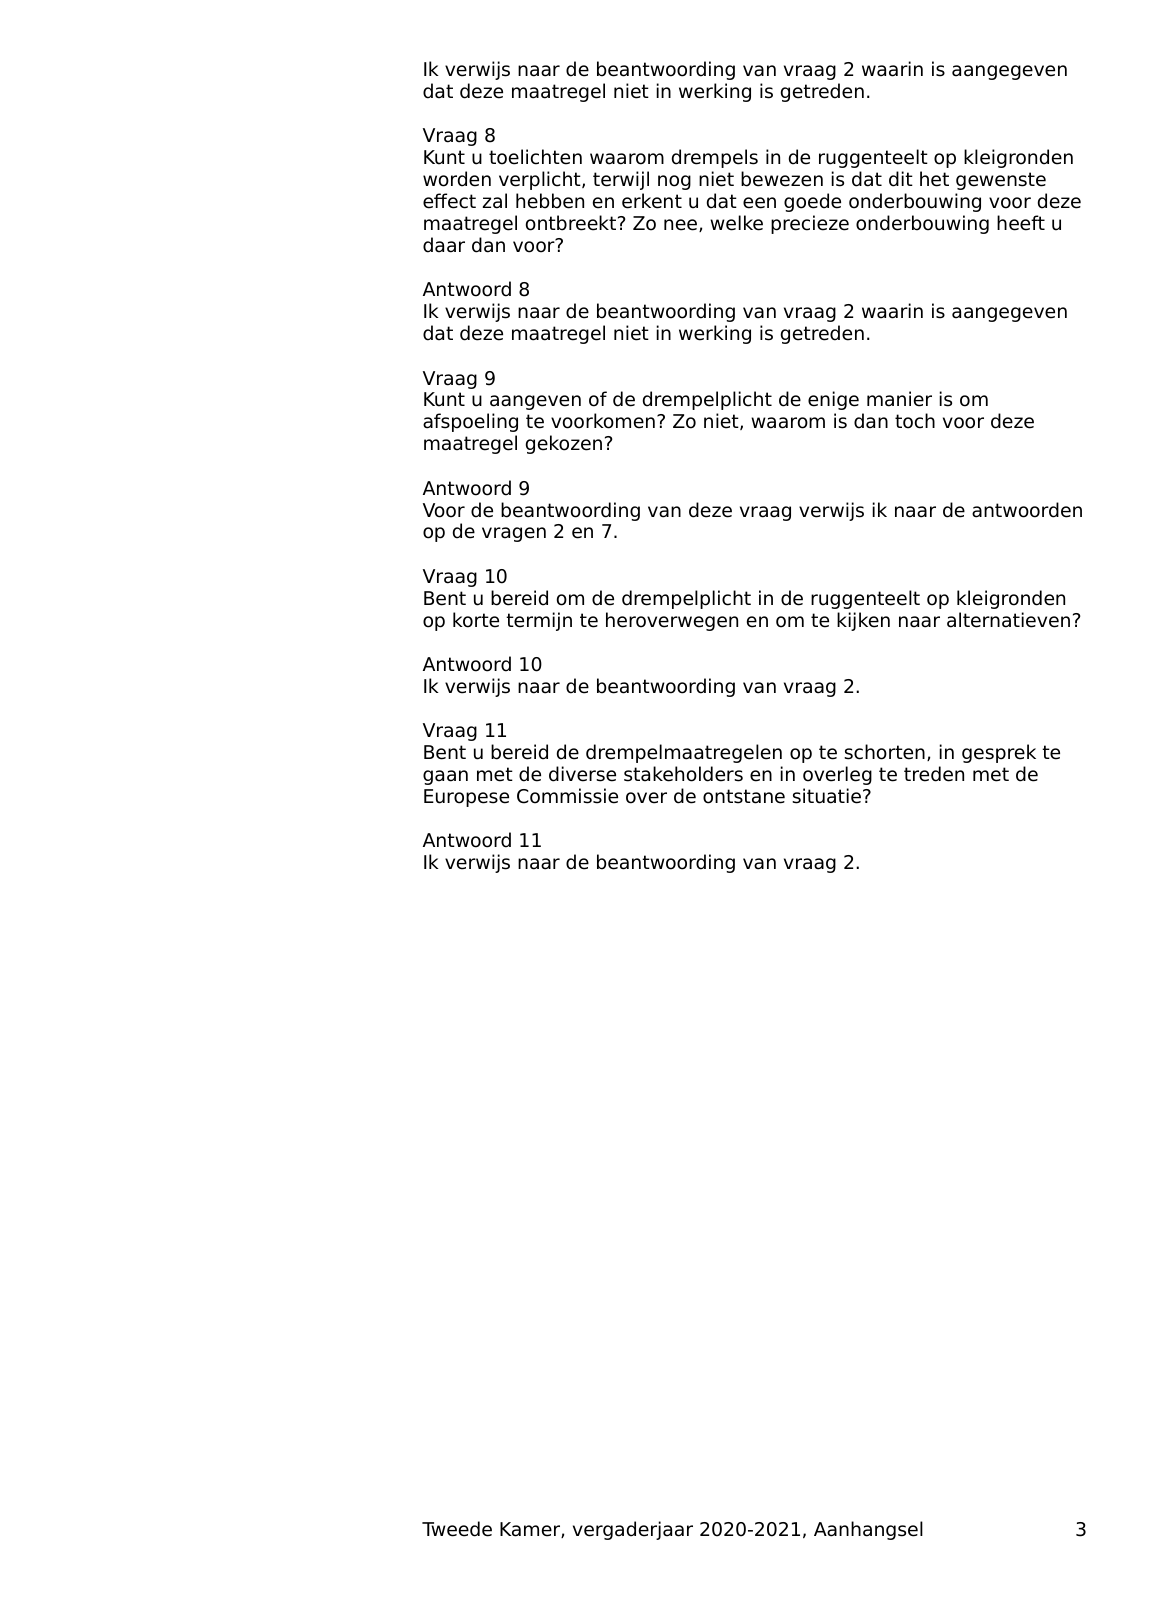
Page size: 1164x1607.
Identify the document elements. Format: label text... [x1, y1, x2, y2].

text Vraag 8 [422, 125, 1087, 147]
text Bent u bereid om de drempelplicht in de ruggenteelt op kleigronden op korte termijn te heroverwegen en om te kijken naar alternatieven? [422, 588, 1087, 632]
text Ik verwijs naar de beantwoording van vraag 2. [422, 852, 1087, 874]
text Ik verwijs naar de beantwoording van vraag 2 waarin is aangegeven dat deze maatregel niet in werking is getreden. [422, 59, 1087, 103]
text Ik verwijs naar de beantwoording van vraag 2 waarin is aangegeven dat deze maatregel niet in werking is getreden. [422, 301, 1087, 345]
text Antwoord 10 [422, 654, 1087, 676]
text Voor de beantwoording van deze vraag verwijs ik naar de antwoorden op de vragen 2 en 7. [422, 499, 1087, 543]
text Vraag 11 [422, 720, 1087, 742]
text Antwoord 11 [422, 830, 1087, 852]
text Ik verwijs naar de beantwoording van vraag 2. [422, 676, 1087, 698]
text Antwoord 9 [422, 477, 1087, 499]
text Kunt u aangeven of de drempelplicht de enige manier is om afspoeling te voorkomen? Zo niet, waarom is dan toch voor deze maatregel gekozen? [422, 389, 1087, 455]
text Vraag 9 [422, 367, 1087, 389]
text Bent u bereid de drempelmaatregelen op te schorten, in gesprek te gaan met de diverse stakeholders en in overleg te treden met de Europese Commissie over de ontstane situatie? [422, 742, 1087, 808]
text Vraag 10 [422, 566, 1087, 588]
text Kunt u toelichten waarom drempels in de ruggenteelt op kleigronden worden verplicht, terwijl nog niet bewezen is dat dit het gewenste effect zal hebben en erkent u dat een goede onderbouwing voor deze maatregel ontbreekt? Zo nee, welke precieze onderbouwing heeft u daar dan voor? [422, 147, 1087, 257]
text Antwoord 8 [422, 279, 1087, 301]
